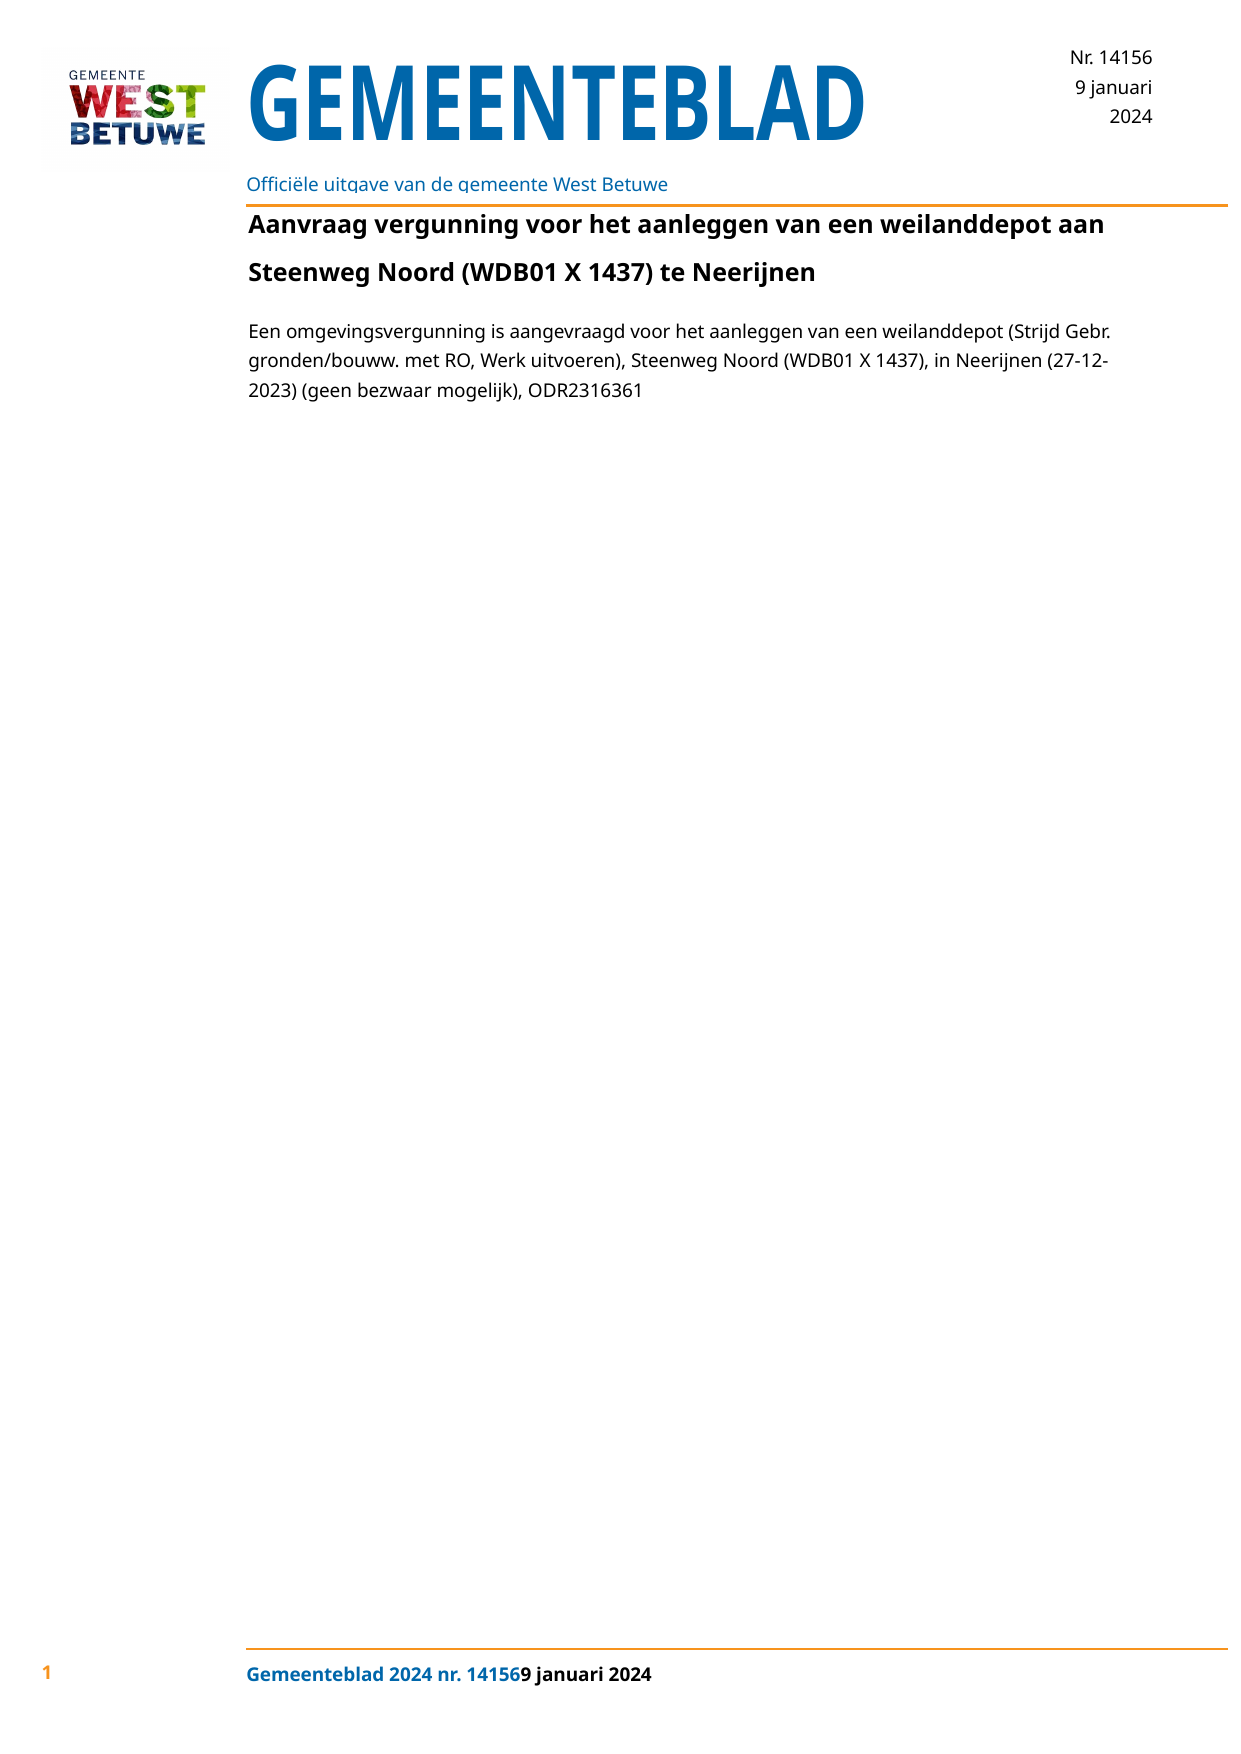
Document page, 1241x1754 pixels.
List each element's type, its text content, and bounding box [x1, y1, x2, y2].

picture [41, 47, 231, 172]
text Een omgevingsvergunning is aangevraagd voor het aanleggen van een weilanddepot (Strijd Gebr. gronden/bouww. met RO, Werk uitvoeren), Steenweg Noord (WDB01 X 1437), in Neerijnen (27-12-2023) (geen bezwaar mogelijk), ODR2316361 [248, 318, 1152, 403]
text Aanvraag vergunning voor het aanleggen van een weilanddepot aan Steenweg Noord (WDB01 X 1437) te Neerijnen [248, 207, 1152, 288]
